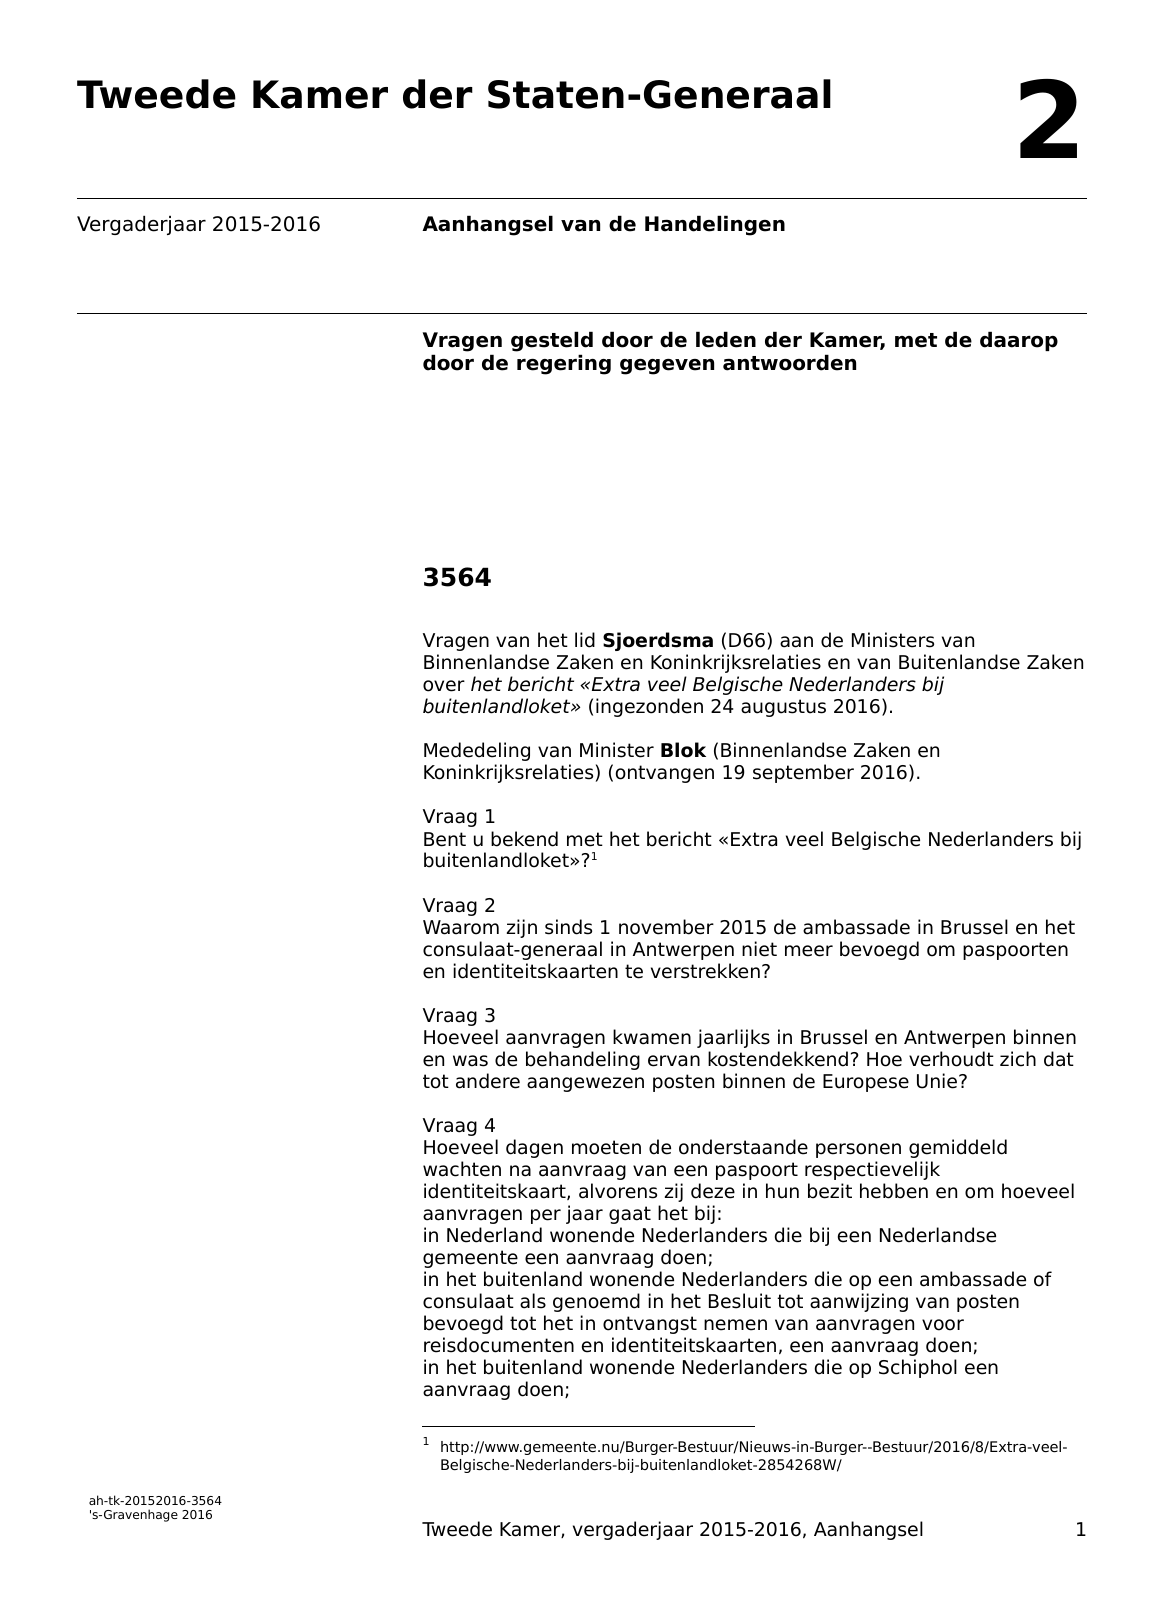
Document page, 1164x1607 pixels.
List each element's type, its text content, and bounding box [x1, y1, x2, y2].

text Vraag 2 [422, 894, 1087, 917]
text http://www.gemeente.nu/Burger-Bestuur/Nieuws-in-Burger--Bestuur/2016/8/Extra-veel-Belgische-Nederlanders-bij-buitenlandloket-2854268W/ [422, 1435, 1087, 1474]
text Vragen van het lid Sjoerdsma (D66) aan de Ministers van Binnenlandse Zaken en Koninkrijksrelaties en van Buitenlandse Zaken over het bericht «Extra veel Belgische Nederlanders bij buitenlandloket» (ingezonden 24 augustus 2016). [422, 630, 1087, 718]
text in het buitenland wonende Nederlanders die op Schiphol een aanvraag doen; [422, 1357, 1087, 1401]
text Mededeling van Minister Blok (Binnenlandse Zaken en Koninkrijksrelaties) (ontvangen 19 september 2016). [422, 740, 1087, 784]
text Waarom zijn sinds 1 november 2015 de ambassade in Brussel en het consulaat-generaal in Antwerpen niet meer bevoegd om paspoorten en identiteitskaarten te verstrekken? [422, 917, 1087, 982]
table_cell [77, 314, 422, 375]
table_cell Aanhangsel van de Handelingen [422, 199, 1087, 313]
text Vraag 4 [422, 1115, 1087, 1137]
text Hoeveel dagen moeten de onderstaande personen gemiddeld wachten na aanvraag van een paspoort respectievelijk identiteitskaart, alvorens zij deze in hun bezit hebben en om hoeveel aanvragen per jaar gaat het bij: [422, 1137, 1087, 1225]
text ah-tk-20152016-3564 [88, 1494, 323, 1508]
text 3564 [422, 563, 1087, 592]
text Vraag 1 [422, 806, 1087, 828]
table_cell Vergaderjaar 2015-2016 [77, 199, 422, 313]
text 's-Gravenhage 2016 [88, 1508, 323, 1522]
text in het buitenland wonende Nederlanders die op een ambassade of consulaat als genoemd in het Besluit tot aanwijzing van posten bevoegd tot het in ontvangst nemen van aanvragen voor reisdocumenten en identiteitskaarten, een aanvraag doen; [422, 1269, 1087, 1357]
table_cell Vragen gesteld door de leden der Kamer, met de daarop door de regering gegeven antwoorden [422, 314, 1087, 375]
text in Nederland wonende Nederlanders die bij een Nederlandse gemeente een aanvraag doen; [422, 1225, 1087, 1269]
table_header Tweede Kamer der Staten-Generaal [77, 59, 886, 198]
text Vraag 3 [422, 1005, 1087, 1027]
table_header 2 [886, 59, 1087, 198]
text Bent u bekend met het bericht «Extra veel Belgische Nederlanders bij buitenlandloket»? [422, 828, 1087, 872]
text Hoeveel aanvragen kwamen jaarlijks in Brussel en Antwerpen binnen en was de behandeling ervan kostendekkend? Hoe verhoudt zich dat tot andere aangewezen posten binnen de Europese Unie? [422, 1027, 1087, 1093]
